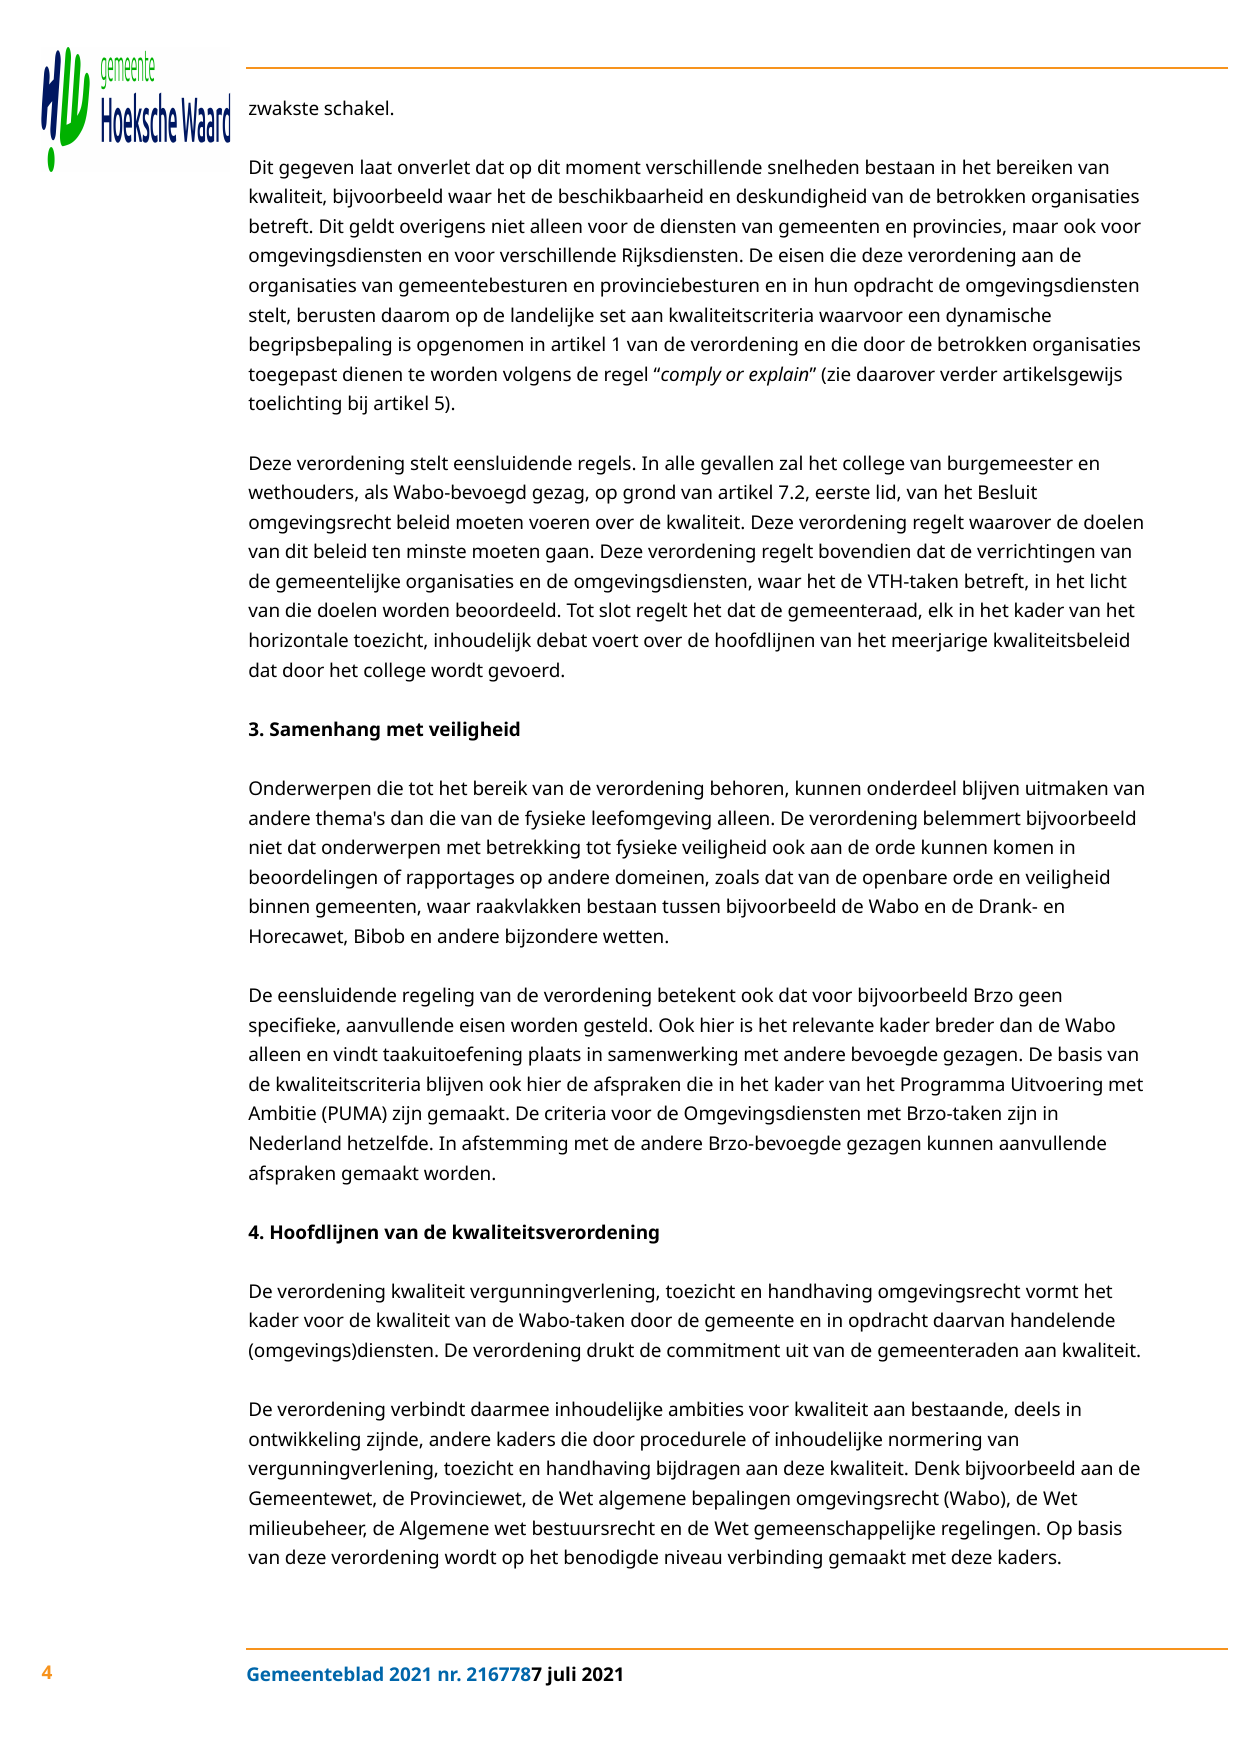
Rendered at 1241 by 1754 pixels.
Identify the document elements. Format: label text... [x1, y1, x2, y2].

picture [41, 47, 231, 172]
text 3. Samenhang met veiligheid [248, 716, 1152, 742]
text Dit gegeven laat onverlet dat op dit moment verschillende snelheden bestaan in het bereiken van kwaliteit, bijvoorbeeld waar het de beschikbaarheid en deskundigheid van de betrokken organisaties betreft. Dit geldt overigens niet alleen voor de diensten van gemeenten en provincies, maar ook voor omgevingsdiensten en voor verschillende Rijksdiensten. De eisen die deze verordening aan de organisaties van gemeentebesturen en provinciebesturen en in hun opdracht de omgevingsdiensten stelt, berusten daarom op de landelijke set aan kwaliteitscriteria waarvoor een dynamische begripsbepaling is opgenomen in artikel 1 van de verordening en die door de betrokken organisaties toegepast dienen te worden volgens de regel “comply or explain” (zie daarover verder artikelsgewijs toelichting bij artikel 5). [248, 154, 1152, 416]
text De eensluidende regeling van de verordening betekent ook dat voor bijvoorbeeld Brzo geen specifieke, aanvullende eisen worden gesteld. Ook hier is het relevante kader breder dan de Wabo alleen en vindt taakuitoefening plaats in samenwerking met andere bevoegde gezagen. De basis van de kwaliteitscriteria blijven ook hier de afspraken die in het kader van het Programma Uitvoering met Ambitie (PUMA) zijn gemaakt. De criteria voor de Omgevingsdiensten met Brzo-taken zijn in Nederland hetzelfde. In afstemming met de andere Brzo-bevoegde gezagen kunnen aanvullende afspraken gemaakt worden. [248, 982, 1152, 1186]
text De verordening verbindt daarmee inhoudelijke ambities voor kwaliteit aan bestaande, deels in ontwikkeling zijnde, andere kaders die door procedurele of inhoudelijke normering van vergunningverlening, toezicht en handhaving bijdragen aan deze kwaliteit. Denk bijvoorbeeld aan de Gemeentewet, de Provinciewet, de Wet algemene bepalingen omgevingsrecht (Wabo), de Wet milieubeheer, de Algemene wet bestuursrecht en de Wet gemeenschappelijke regelingen. Op basis van deze verordening wordt op het benodigde niveau verbinding gemaakt met deze kaders. [248, 1396, 1152, 1570]
text De verordening kwaliteit vergunningverlening, toezicht en handhaving omgevingsrecht vormt het kader voor de kwaliteit van de Wabo-taken door de gemeente en in opdracht daarvan handelende (omgevings)diensten. De verordening drukt de commitment uit van de gemeenteraden aan kwaliteit. [248, 1278, 1152, 1363]
text Onderwerpen die tot het bereik van de verordening behoren, kunnen onderdeel blijven uitmaken van andere thema's dan die van de fysieke leefomgeving alleen. De verordening belemmert bijvoorbeeld niet dat onderwerpen met betrekking tot fysieke veiligheid ook aan de orde kunnen komen in beoordelingen of rapportages op andere domeinen, zoals dat van de openbare orde en veiligheid binnen gemeenten, waar raakvlakken bestaan tussen bijvoorbeeld de Wabo en de Drank- en Horecawet, Bibob en andere bijzondere wetten. [248, 775, 1152, 949]
text 4. Hoofdlijnen van de kwaliteitsverordening [248, 1219, 1152, 1245]
text zwakste schakel. [248, 95, 1152, 121]
text Deze verordening stelt eensluidende regels. In alle gevallen zal het college van burgemeester en wethouders, als Wabo-bevoegd gezag, op grond van artikel 7.2, eerste lid, van het Besluit omgevingsrecht beleid moeten voeren over de kwaliteit. Deze verordening regelt waarover de doelen van dit beleid ten minste moeten gaan. Deze verordening regelt bovendien dat de verrichtingen van de gemeentelijke organisaties en de omgevingsdiensten, waar het de VTH-taken betreft, in het licht van die doelen worden beoordeeld. Tot slot regelt het dat de gemeenteraad, elk in het kader van het horizontale toezicht, inhoudelijk debat voert over de hoofdlijnen van het meerjarige kwaliteitsbeleid dat door het college wordt gevoerd. [248, 450, 1152, 683]
